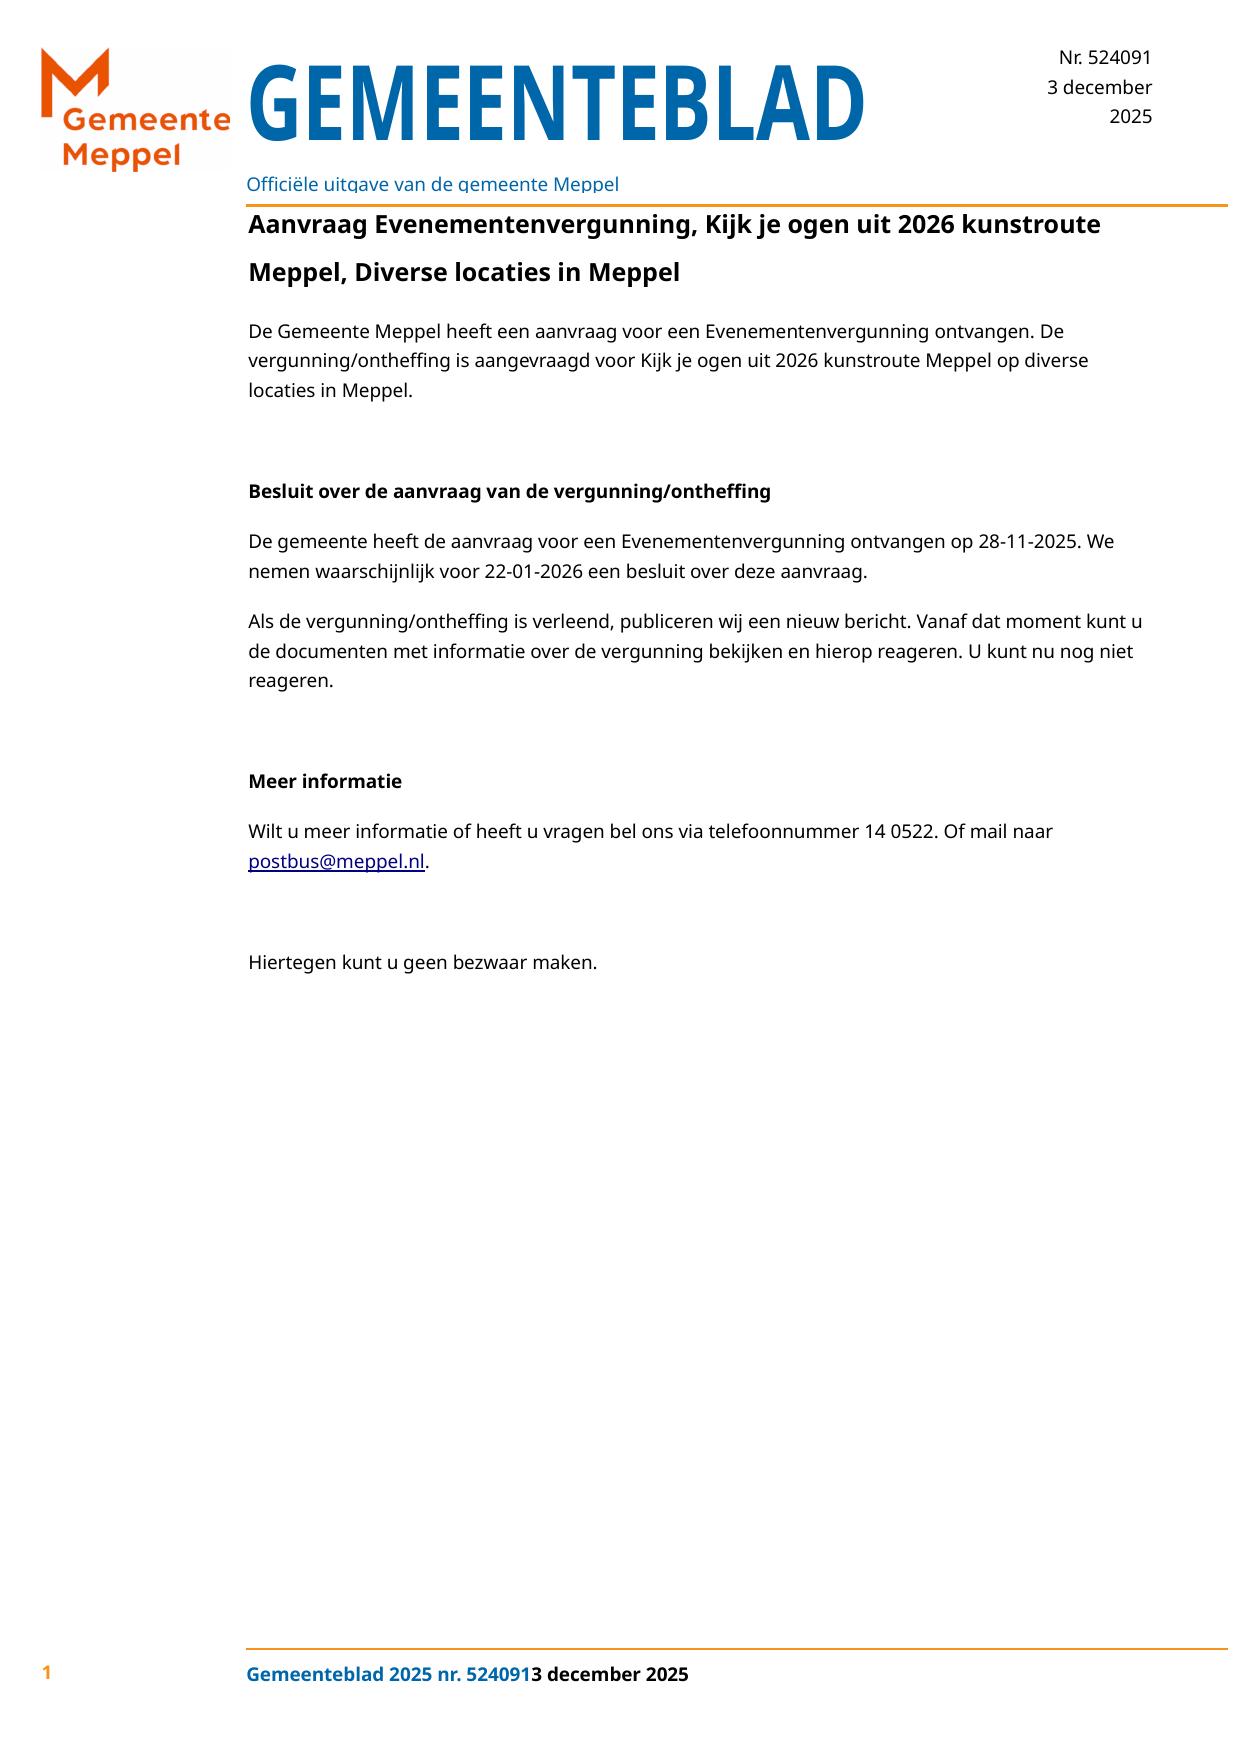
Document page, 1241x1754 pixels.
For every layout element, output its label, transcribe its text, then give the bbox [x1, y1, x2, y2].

text Aanvraag Evenementenvergunning, Kijk je ogen uit 2026 kunstroute Meppel, Diverse locaties in Meppel [248, 207, 1152, 288]
text De gemeente heeft de aanvraag voor een Evenementenvergunning ontvangen op 28-11-2025. We nemen waarschijnlijk voor 22-01-2026 een besluit over deze aanvraag. [248, 528, 1152, 584]
text Meer informatie [248, 768, 1152, 794]
text Wilt u meer informatie of heeft u vragen bel ons via telefoonnummer 14 0522. Of mail naar postbus@meppel.nl. [248, 819, 1152, 874]
text Hiertegen kunt u geen bezwaar maken. [248, 949, 1152, 975]
picture [41, 47, 231, 172]
text De Gemeente Meppel heeft een aanvraag voor een Evenementenvergunning ontvangen. De vergunning/ontheffing is aangevraagd voor Kijk je ogen uit 2026 kunstroute Meppel op diverse locaties in Meppel. [248, 318, 1152, 403]
text Besluit over de aanvraag van de vergunning/ontheffing [248, 478, 1152, 504]
text Als de vergunning/ontheffing is verleend, publiceren wij een nieuw bericht. Vanaf dat moment kunt u de documenten met informatie over de vergunning bekijken en hierop reageren. U kunt nu nog niet reageren. [248, 608, 1152, 693]
